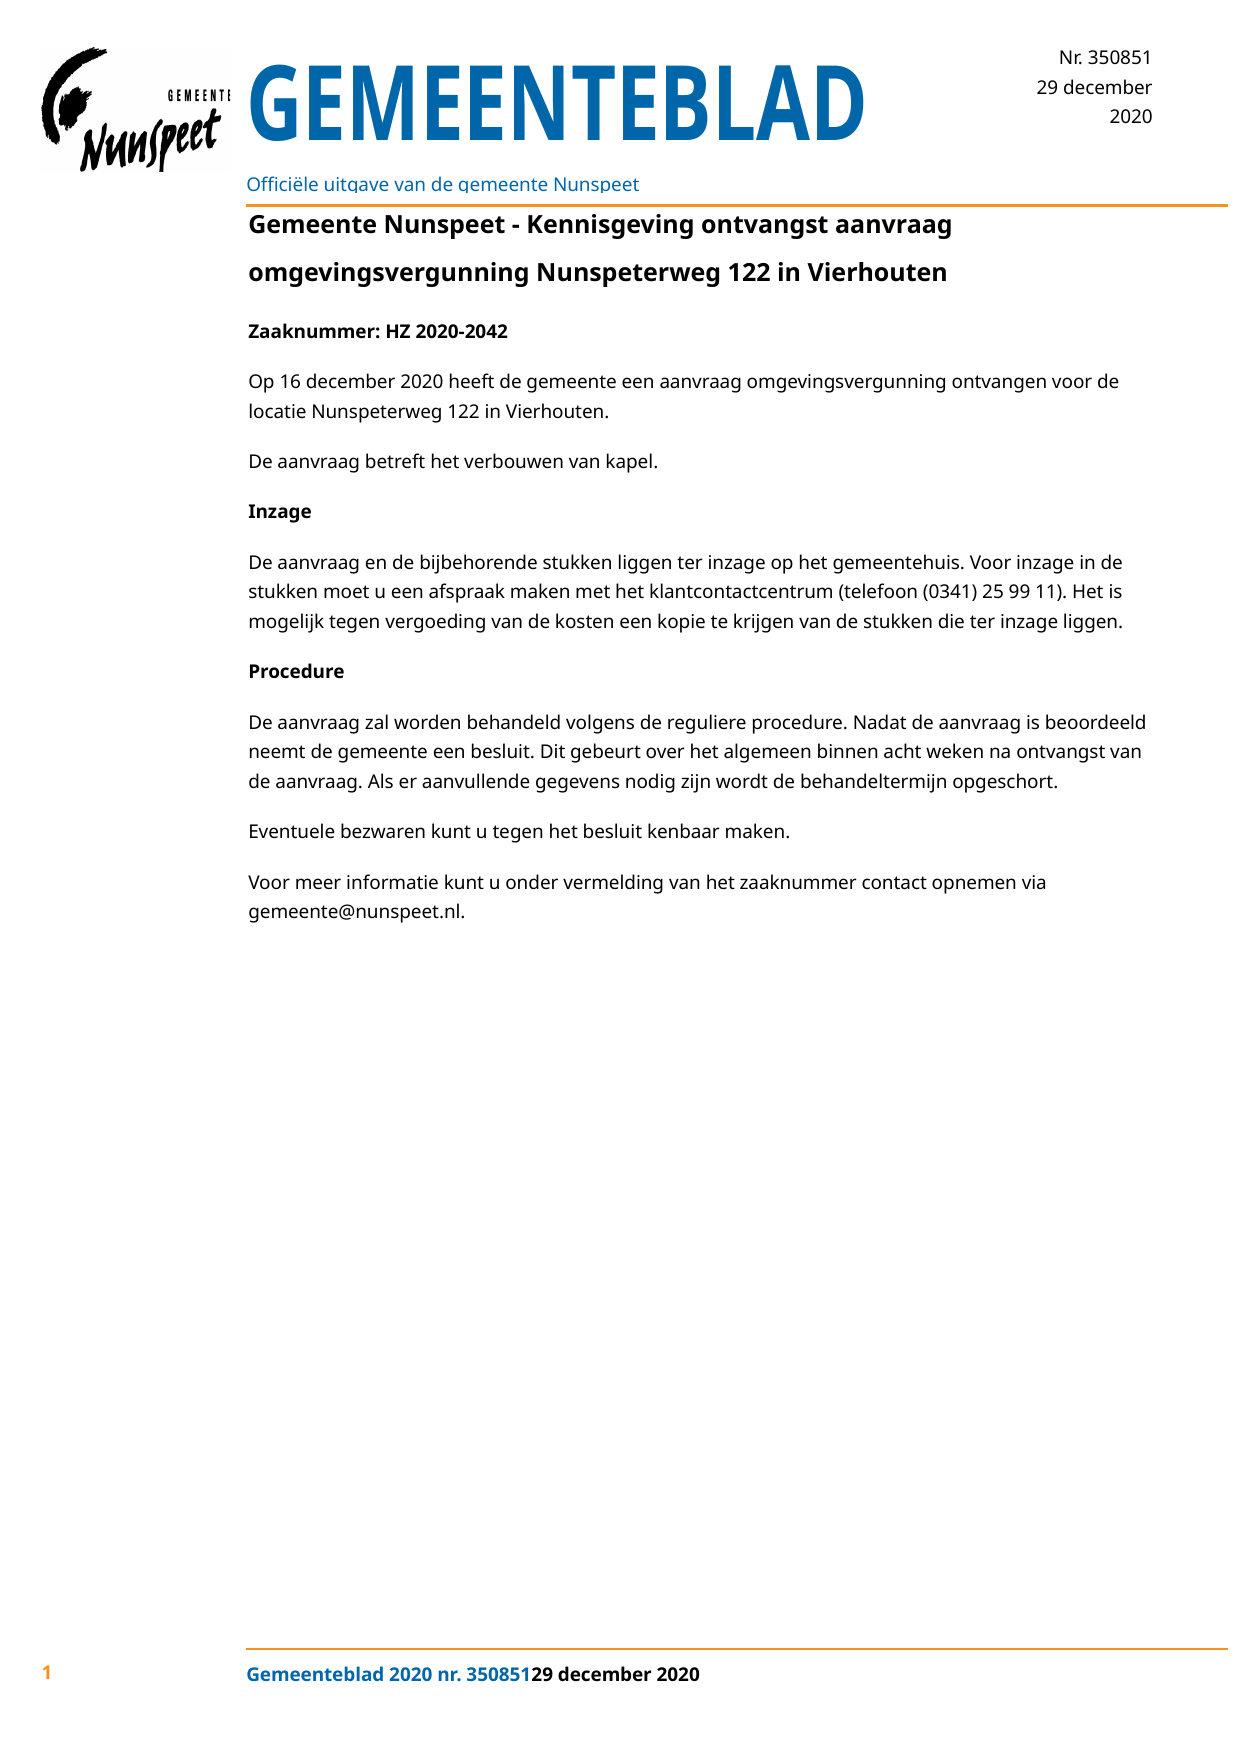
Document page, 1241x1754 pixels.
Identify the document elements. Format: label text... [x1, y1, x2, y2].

text Op 16 december 2020 heeft de gemeente een aanvraag omgevingsvergunning ontvangen voor de locatie Nunspeterweg 122 in Vierhouten. [248, 368, 1152, 424]
text De aanvraag en de bijbehorende stukken liggen ter inzage op het gemeentehuis. Voor inzage in de stukken moet u een afspraak maken met het klantcontactcentrum (telefoon (0341) 25 99 11). Het is mogelijk tegen vergoeding van de kosten een kopie te krijgen van de stukken die ter inzage liggen. [248, 549, 1152, 634]
text De aanvraag zal worden behandeld volgens de reguliere procedure. Nadat de aanvraag is beoordeeld neemt de gemeente een besluit. Dit gebeurt over het algemeen binnen acht weken na ontvangst van de aanvraag. Als er aanvullende gegevens nodig zijn wordt de behandeltermijn opgeschort. [248, 709, 1152, 794]
text Inzage [248, 499, 1152, 524]
text De aanvraag betreft het verbouwen van kapel. [248, 448, 1152, 474]
text Zaaknummer: HZ 2020-2042 [248, 318, 1152, 344]
text Voor meer informatie kunt u onder vermelding van het zaaknummer contact opnemen via gemeente@nunspeet.nl. [248, 869, 1152, 924]
picture [41, 47, 231, 172]
text Eventuele bezwaren kunt u tegen het besluit kenbaar maken. [248, 819, 1152, 844]
text Gemeente Nunspeet - Kennisgeving ontvangst aanvraag omgevingsvergunning Nunspeterweg 122 in Vierhouten [248, 207, 1152, 288]
text Procedure [248, 659, 1152, 684]
